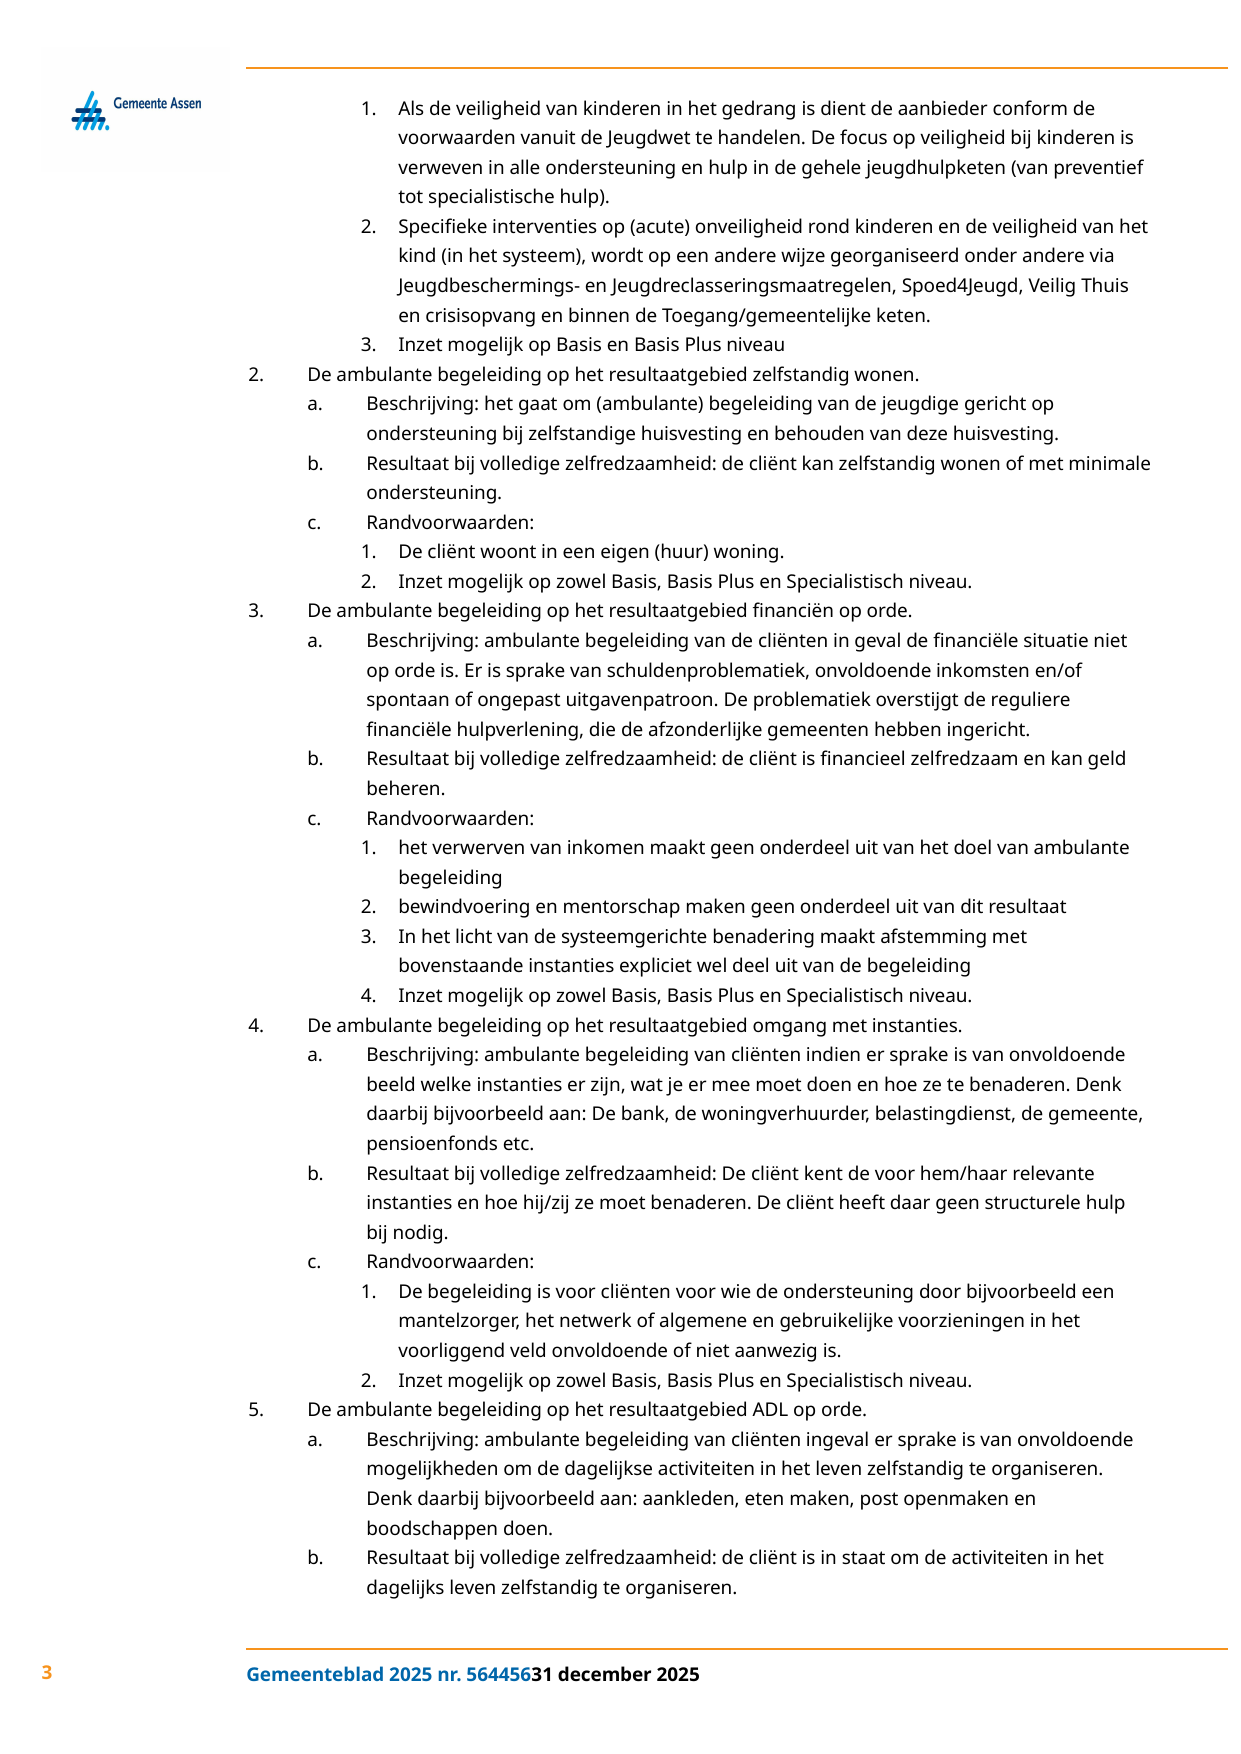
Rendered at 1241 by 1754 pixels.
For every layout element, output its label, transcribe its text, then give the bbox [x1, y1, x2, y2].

list Randvoorwaarden: [307, 1248, 1152, 1274]
list Als de veiligheid van kinderen in het gedrang is dient de aanbieder conform de voorwaarden vanuit de Jeugdwet te handelen. De focus op veiligheid bij kinderen is verweven in alle ondersteuning en hulp in de gehele jeugdhulpketen (van preventief tot specialistische hulp). [361, 95, 1152, 209]
list Beschrijving: ambulante begeleiding van cliënten ingeval er sprake is van onvoldoende mogelijkheden om de dagelijkse activiteiten in het leven zelfstandig te organiseren. Denk daarbij bijvoorbeeld aan: aankleden, eten maken, post openmaken en boodschappen doen. [307, 1426, 1152, 1541]
list De ambulante begeleiding op het resultaatgebied financiën op orde. [248, 598, 1152, 623]
list De ambulante begeleiding op het resultaatgebied omgang met instanties. [248, 1012, 1152, 1038]
list Inzet mogelijk op zowel Basis, Basis Plus en Specialistisch niveau. [361, 1367, 1152, 1393]
list Inzet mogelijk op zowel Basis, Basis Plus en Specialistisch niveau. [361, 982, 1152, 1008]
list Randvoorwaarden: [307, 509, 1152, 535]
list In het licht van de systeemgerichte benadering maakt afstemming met bovenstaande instanties expliciet wel deel uit van de begeleiding [361, 923, 1152, 978]
list Beschrijving: ambulante begeleiding van cliënten indien er sprake is van onvoldoende beeld welke instanties er zijn, wat je er mee moet doen en hoe ze te benaderen. Denk daarbij bijvoorbeeld aan: De bank, de woningverhuurder, belastingdienst, de gemeente, pensioenfonds etc. [307, 1041, 1152, 1156]
list Beschrijving: ambulante begeleiding van de cliënten in geval de financiële situatie niet op orde is. Er is sprake van schuldenproblematiek, onvoldoende inkomsten en/of spontaan of ongepast uitgavenpatroon. De problematiek overstijgt de reguliere financiële hulpverlening, die de afzonderlijke gemeenten hebben ingericht. [307, 627, 1152, 742]
picture [41, 47, 231, 172]
list Beschrijving: het gaat om (ambulante) begeleiding van de jeugdige gericht op ondersteuning bij zelfstandige huisvesting en behouden van deze huisvesting. [307, 391, 1152, 446]
list Specifieke interventies op (acute) onveiligheid rond kinderen en de veiligheid van het kind (in het systeem), wordt op een andere wijze georganiseerd onder andere via Jeugdbeschermings- en Jeugdreclasseringsmaatregelen, Spoed4Jeugd, Veilig Thuis en crisisopvang en binnen de Toegang/gemeentelijke keten. [361, 213, 1152, 328]
list Randvoorwaarden: [307, 805, 1152, 831]
list Resultaat bij volledige zelfredzaamheid: De cliënt kent de voor hem/haar relevante instanties en hoe hij/zij ze moet benaderen. De cliënt heeft daar geen structurele hulp bij nodig. [307, 1160, 1152, 1245]
list Inzet mogelijk op zowel Basis, Basis Plus en Specialistisch niveau. [361, 568, 1152, 594]
list Resultaat bij volledige zelfredzaamheid: de cliënt is financieel zelfredzaam en kan geld beheren. [307, 746, 1152, 801]
list De cliënt woont in een eigen (huur) woning. [361, 538, 1152, 564]
list bewindvoering en mentorschap maken geen onderdeel uit van dit resultaat [361, 893, 1152, 919]
list De begeleiding is voor cliënten voor wie de ondersteuning door bijvoorbeeld een mantelzorger, het netwerk of algemene en gebruikelijke voorzieningen in het voorliggend veld onvoldoende of niet aanwezig is. [361, 1278, 1152, 1363]
list Resultaat bij volledige zelfredzaamheid: de cliënt is in staat om de activiteiten in het dagelijks leven zelfstandig te organiseren. [307, 1544, 1152, 1600]
list Inzet mogelijk op Basis en Basis Plus niveau [361, 331, 1152, 357]
list De ambulante begeleiding op het resultaatgebied ADL op orde. [248, 1396, 1152, 1422]
list Resultaat bij volledige zelfredzaamheid: de cliënt kan zelfstandig wonen of met minimale ondersteuning. [307, 450, 1152, 505]
list De ambulante begeleiding op het resultaatgebied zelfstandig wonen. [248, 361, 1152, 387]
list het verwerven van inkomen maakt geen onderdeel uit van het doel van ambulante begeleiding [361, 834, 1152, 890]
